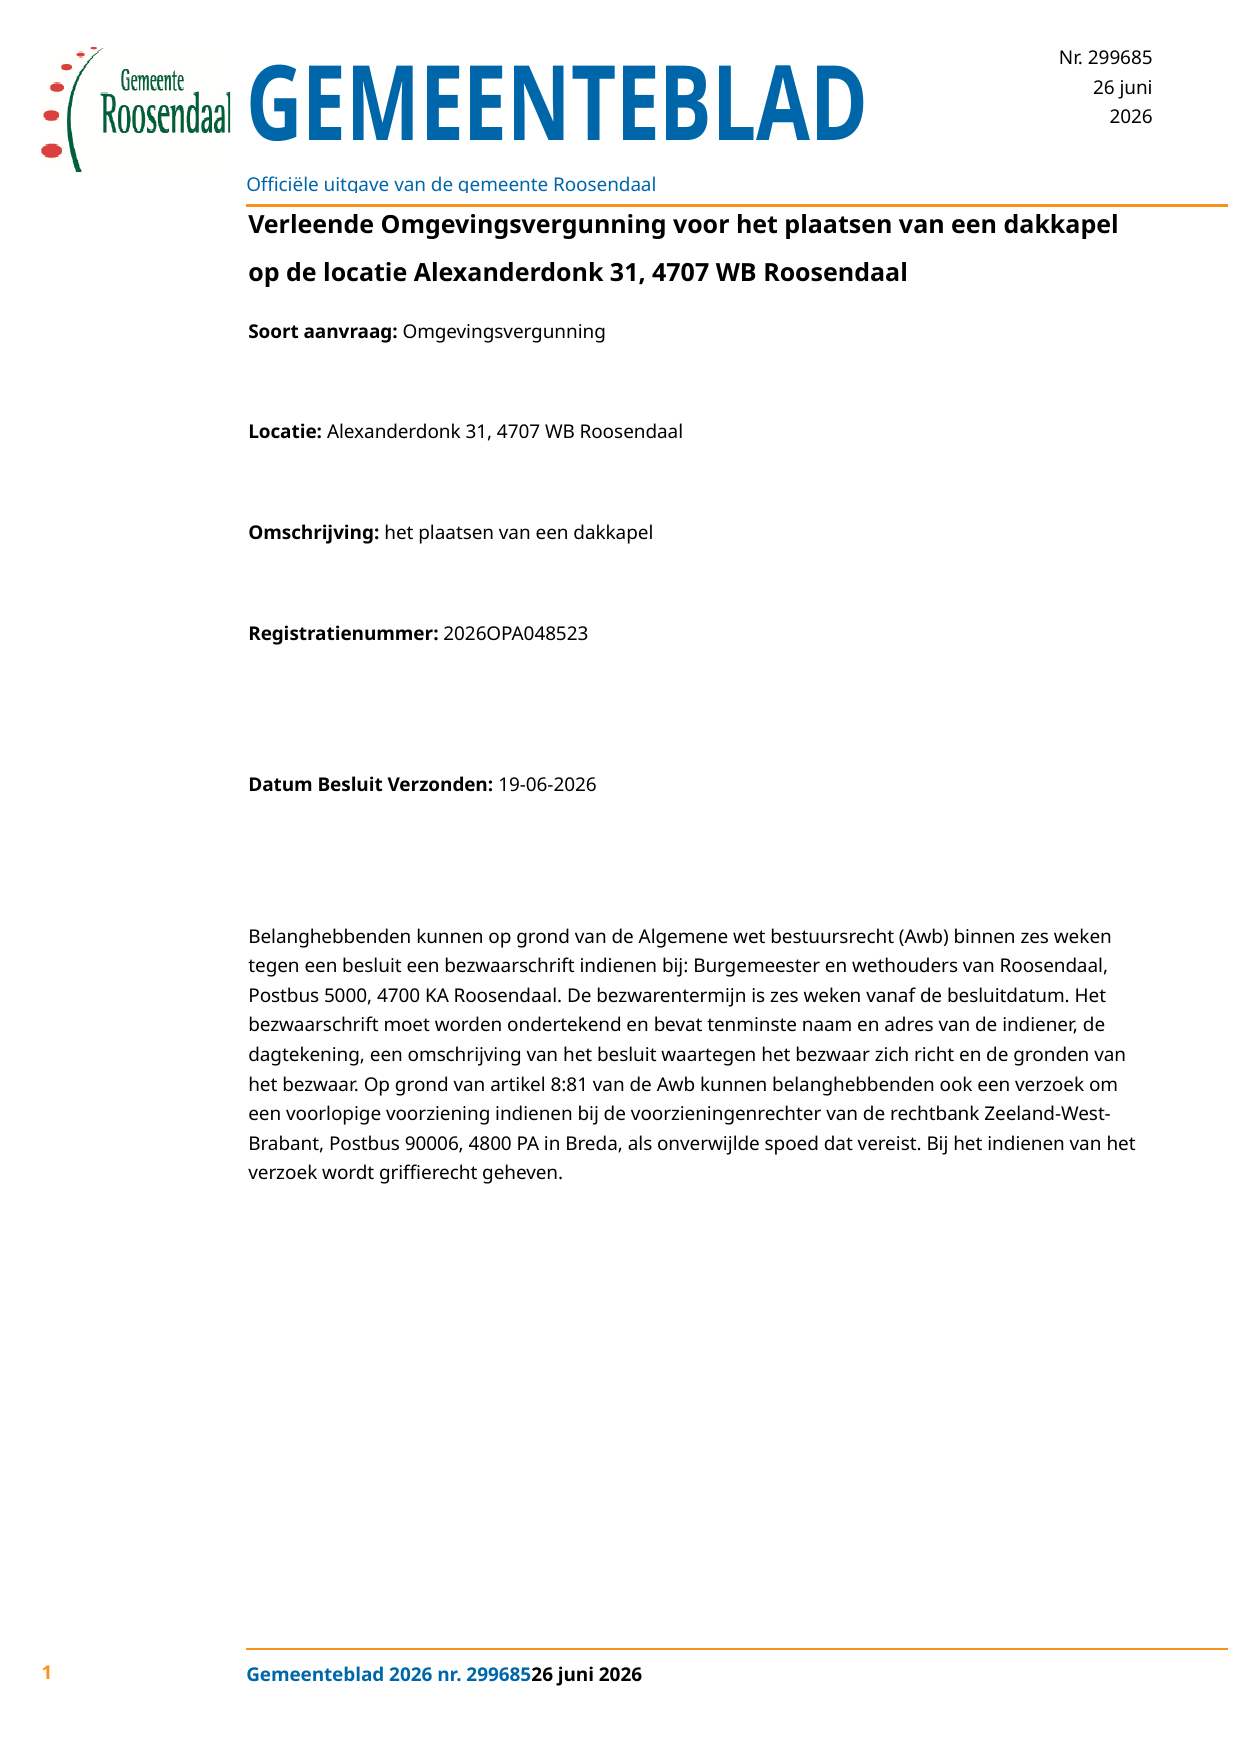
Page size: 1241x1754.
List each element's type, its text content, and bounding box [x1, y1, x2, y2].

text Registratienummer: 2026OPA048523 [248, 620, 1152, 646]
text Datum Besluit Verzonden: 19-06-2026 [248, 772, 1152, 797]
text Verleende Omgevingsvergunning voor het plaatsen van een dakkapel op de locatie Alexanderdonk 31, 4707 WB Roosendaal [248, 207, 1152, 288]
text Omschrijving: het plaatsen van een dakkapel [248, 519, 1152, 545]
picture [41, 47, 231, 172]
text Belanghebbenden kunnen op grond van de Algemene wet bestuursrecht (Awb) binnen zes weken tegen een besluit een bezwaarschrift indienen bij: Burgemeester en wethouders van Roosendaal, Postbus 5000, 4700 KA Roosendaal. De bezwarentermijn is zes weken vanaf de besluitdatum. Het bezwaarschrift moet worden ondertekend en bevat tenminste naam en adres van de indiener, de dagtekening, een omschrijving van het besluit waartegen het bezwaar zich richt en de gronden van het bezwaar. Op grond van artikel 8:81 van de Awb kunnen belanghebbenden ook een verzoek om een voorlopige voorziening indienen bij de voorzieningenrechter van de rechtbank Zeeland-West-Brabant, Postbus 90006, 4800 PA in Breda, als onverwijlde spoed dat vereist. Bij het indienen van het verzoek wordt griffierecht geheven. [248, 923, 1152, 1185]
text Locatie: Alexanderdonk 31, 4707 WB Roosendaal [248, 419, 1152, 444]
text Soort aanvraag: Omgevingsvergunning [248, 318, 1152, 344]
